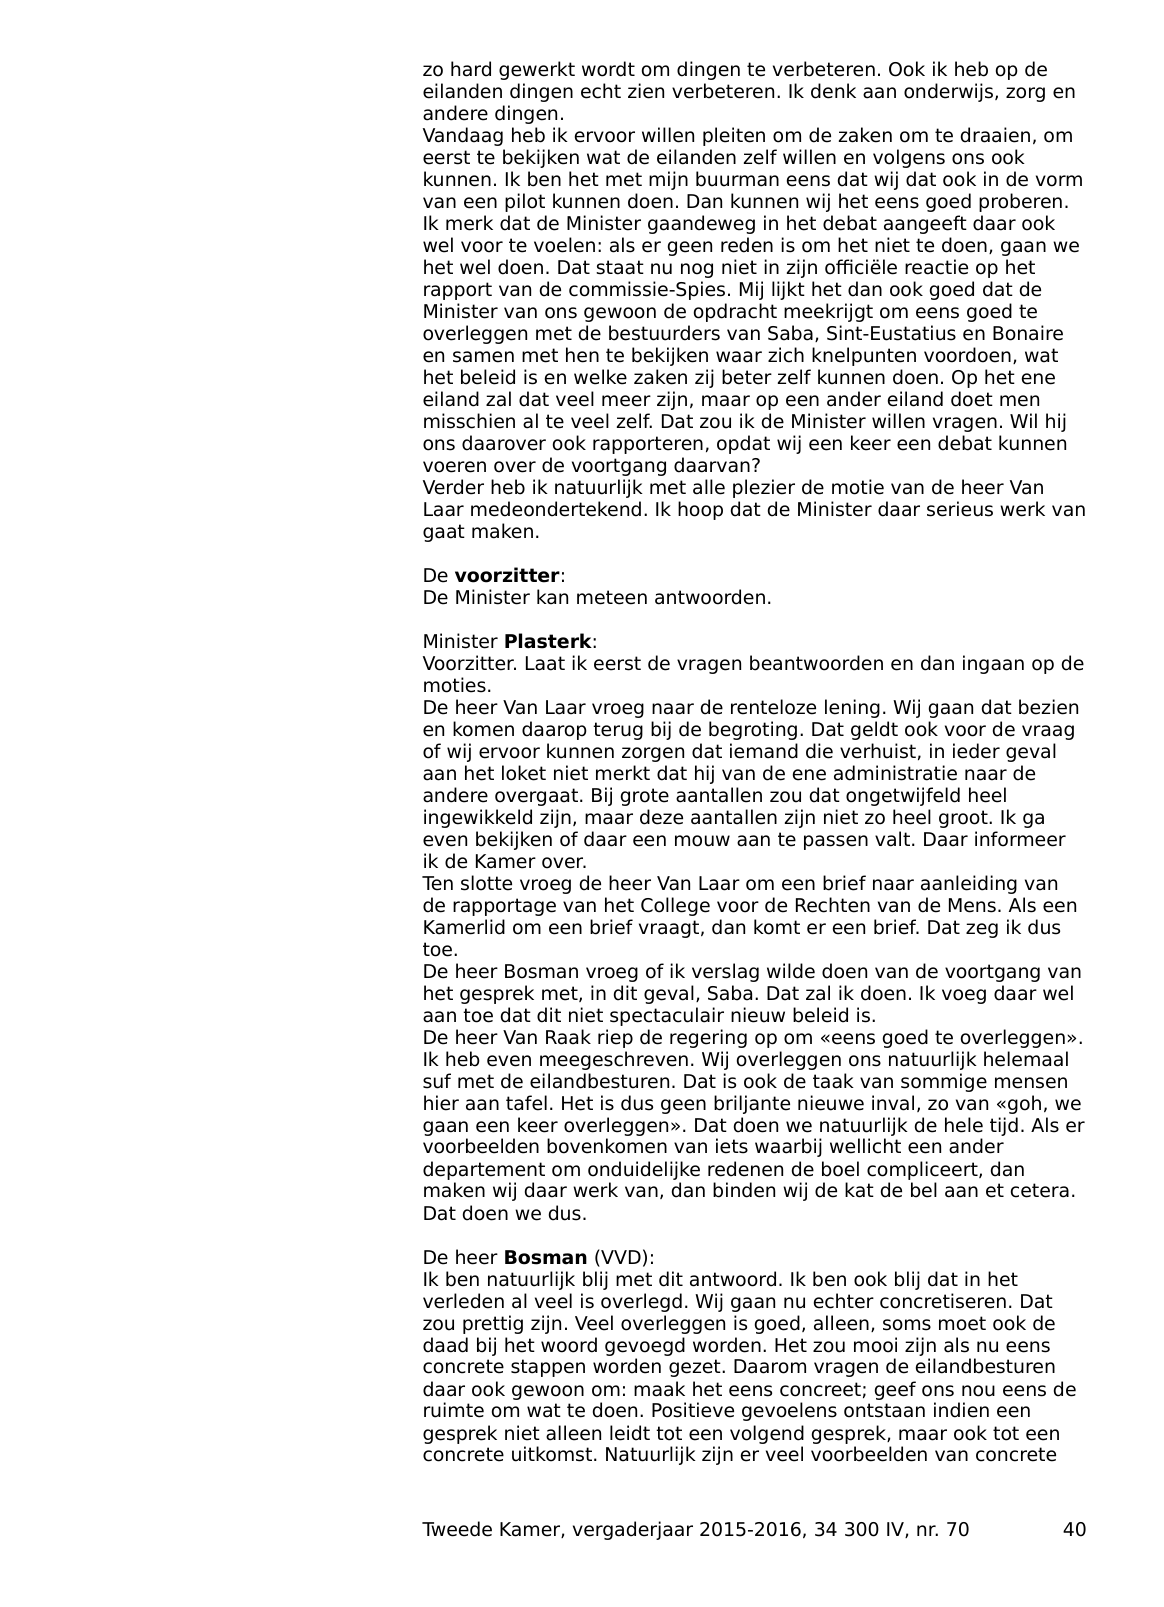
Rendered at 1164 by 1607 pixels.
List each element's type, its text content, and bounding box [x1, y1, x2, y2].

text Vandaag heb ik ervoor willen pleiten om de zaken om te draaien, om eerst te bekijken wat de eilanden zelf willen en volgens ons ook kunnen. Ik ben het met mijn buurman eens dat wij dat ook in de vorm van een pilot kunnen doen. Dan kunnen wij het eens goed proberen. Ik merk dat de Minister gaandeweg in het debat aangeeft daar ook wel voor te voelen: als er geen reden is om het niet te doen, gaan we het wel doen. Dat staat nu nog niet in zijn officiële reactie op het rapport van de commissie-Spies. Mij lijkt het dan ook goed dat de Minister van ons gewoon de opdracht meekrijgt om eens goed te overleggen met de bestuurders van Saba, Sint-Eustatius en Bonaire en samen met hen te bekijken waar zich knelpunten voordoen, wat het beleid is en welke zaken zij beter zelf kunnen doen. Op het ene eiland zal dat veel meer zijn, maar op een ander eiland doet men misschien al te veel zelf. Dat zou ik de Minister willen vragen. Wil hij ons daarover ook rapporteren, opdat wij een keer een debat kunnen voeren over de voortgang daarvan? [422, 125, 1087, 477]
text Voorzitter. Laat ik eerst de vragen beantwoorden en dan ingaan op de moties. [422, 653, 1087, 697]
text zo hard gewerkt wordt om dingen te verbeteren. Ook ik heb op de eilanden dingen echt zien verbeteren. Ik denk aan onderwijs, zorg en andere dingen. [422, 59, 1087, 125]
text De heer Bosman (VVD): [422, 1247, 1087, 1268]
text De Minister kan meteen antwoorden. [422, 587, 1087, 609]
text De heer Van Raak riep de regering op om «eens goed te overleggen». Ik heb even meegeschreven. Wij overleggen ons natuurlijk helemaal suf met de eilandbesturen. Dat is ook de taak van sommige mensen hier aan tafel. Het is dus geen briljante nieuwe inval, zo van «goh, we gaan een keer overleggen». Dat doen we natuurlijk de hele tijd. Als er voorbeelden bovenkomen van iets waarbij wellicht een ander departement om onduidelijke redenen de boel compliceert, dan maken wij daar werk van, dan binden wij de kat de bel aan et cetera. Dat doen we dus. [422, 1027, 1087, 1224]
text Minister Plasterk: [422, 631, 1087, 653]
text De heer Van Laar vroeg naar de renteloze lening. Wij gaan dat bezien en komen daarop terug bij de begroting. Dat geldt ook voor de vraag of wij ervoor kunnen zorgen dat iemand die verhuist, in ieder geval aan het loket niet merkt dat hij van de ene administratie naar de andere overgaat. Bij grote aantallen zou dat ongetwijfeld heel ingewikkeld zijn, maar deze aantallen zijn niet zo heel groot. Ik ga even bekijken of daar een mouw aan te passen valt. Daar informeer ik de Kamer over. [422, 697, 1087, 873]
text De heer Bosman vroeg of ik verslag wilde doen van de voortgang van het gesprek met, in dit geval, Saba. Dat zal ik doen. Ik voeg daar wel aan toe dat dit niet spectaculair nieuw beleid is. [422, 961, 1087, 1027]
text Ten slotte vroeg de heer Van Laar om een brief naar aanleiding van de rapportage van het College voor de Rechten van de Mens. Als een Kamerlid om een brief vraagt, dan komt er een brief. Dat zeg ik dus toe. [422, 873, 1087, 961]
text Ik ben natuurlijk blij met dit antwoord. Ik ben ook blij dat in het verleden al veel is overlegd. Wij gaan nu echter concretiseren. Dat zou prettig zijn. Veel overleggen is goed, alleen, soms moet ook de daad bij het woord gevoegd worden. Het zou mooi zijn als nu eens concrete stappen worden gezet. Daarom vragen de eilandbesturen daar ook gewoon om: maak het eens concreet; geef ons nou eens de ruimte om wat te doen. Positieve gevoelens ontstaan indien een gesprek niet alleen leidt tot een volgend gesprek, maar ook tot een concrete uitkomst. Natuurlijk zijn er veel voorbeelden van concrete [422, 1268, 1087, 1466]
text Verder heb ik natuurlijk met alle plezier de motie van de heer Van Laar medeondertekend. Ik hoop dat de Minister daar serieus werk van gaat maken. [422, 477, 1087, 543]
text De voorzitter: [422, 565, 1087, 587]
